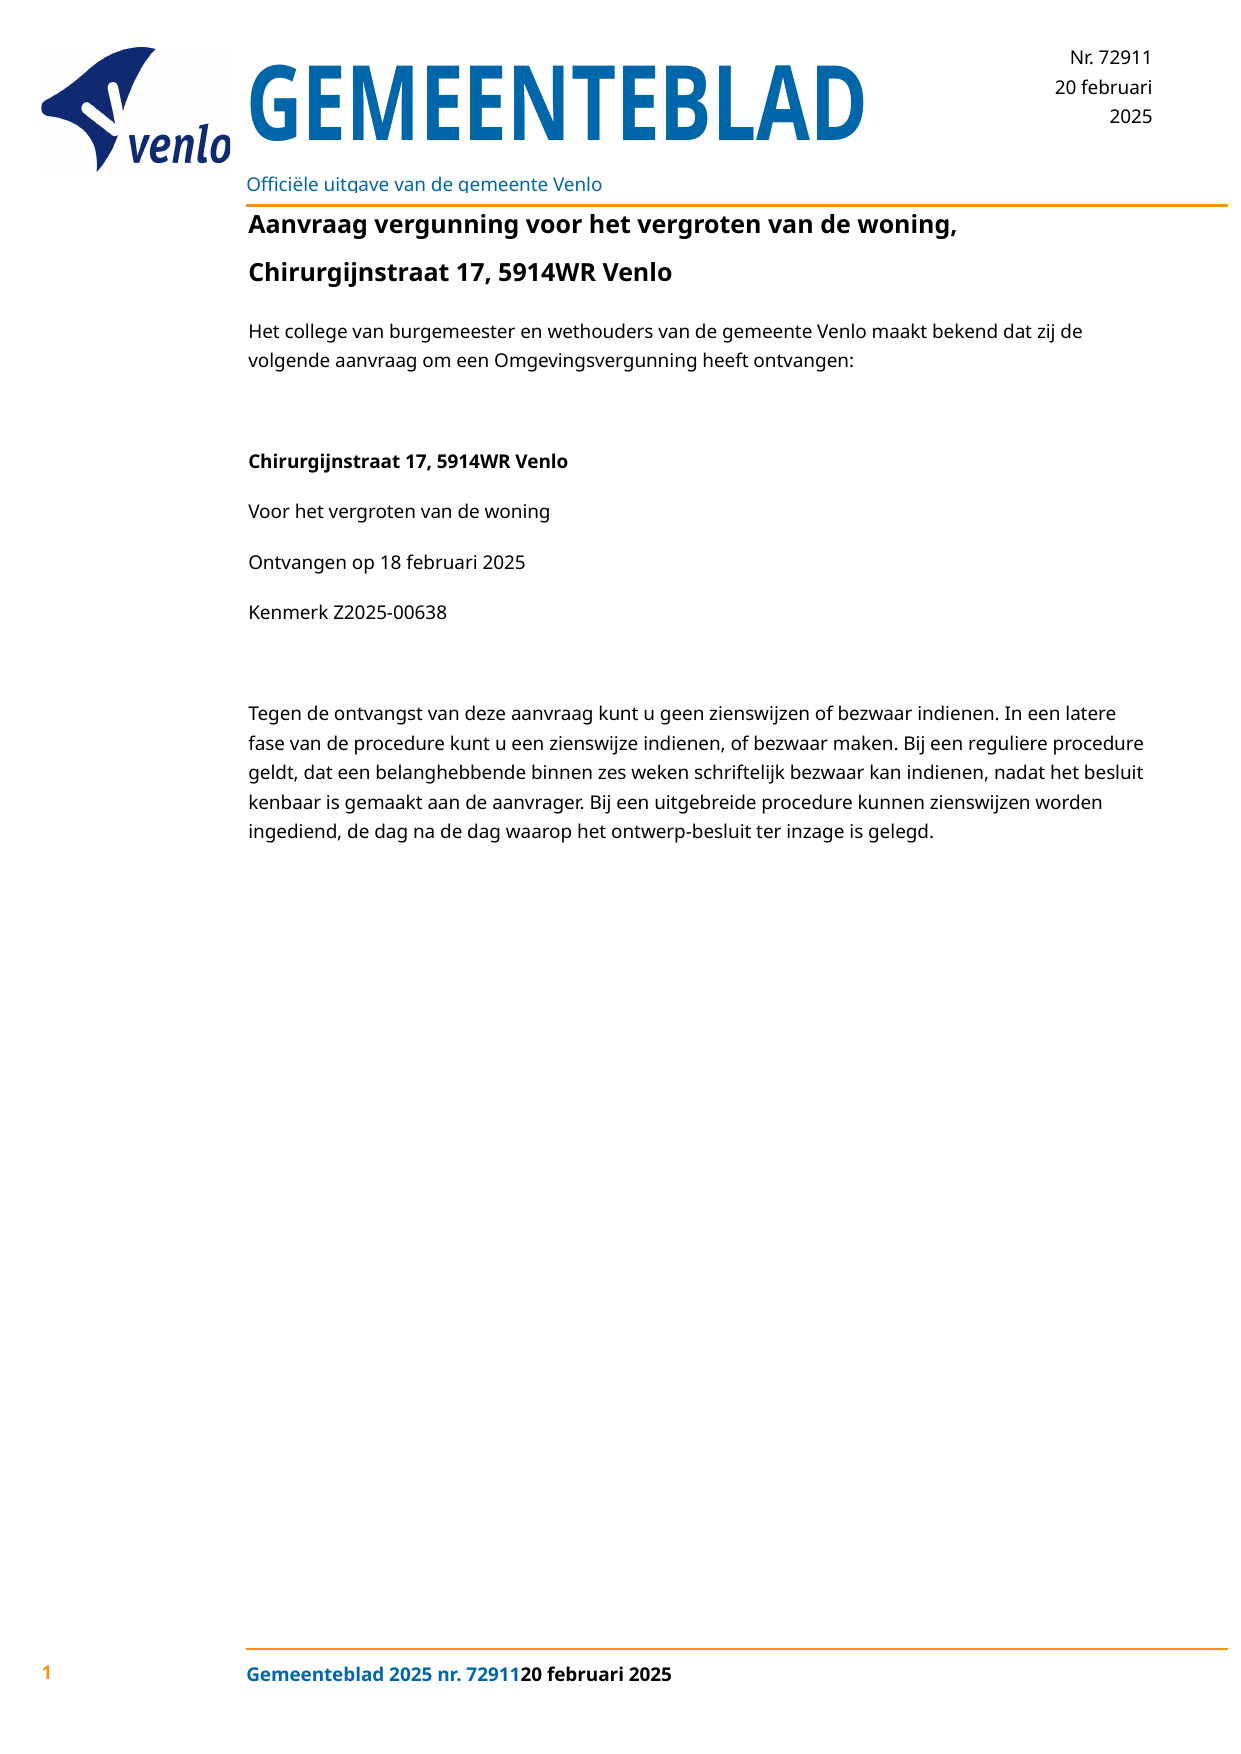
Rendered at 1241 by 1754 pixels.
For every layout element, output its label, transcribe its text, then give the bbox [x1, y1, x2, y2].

text Chirurgijnstraat 17, 5914WR Venlo [248, 448, 1152, 474]
text Voor het vergroten van de woning [248, 499, 1152, 524]
text Kenmerk Z2025-00638 [248, 599, 1152, 625]
text Ontvangen op 18 februari 2025 [248, 549, 1152, 575]
text Tegen de ontvangst van deze aanvraag kunt u geen zienswijzen of bezwaar indienen. In een latere fase van de procedure kunt u een zienswijze indienen, of bezwaar maken. Bij een reguliere procedure geldt, dat een belanghebbende binnen zes weken schriftelijk bezwaar kan indienen, nadat het besluit kenbaar is gemaakt aan de aanvrager. Bij een uitgebreide procedure kunnen zienswijzen worden ingediend, de dag na de dag waarop het ontwerp-besluit ter inzage is gelegd. [248, 700, 1152, 844]
text Aanvraag vergunning voor het vergroten van de woning, Chirurgijnstraat 17, 5914WR Venlo [248, 207, 1152, 288]
text Het college van burgemeester en wethouders van de gemeente Venlo maakt bekend dat zij de volgende aanvraag om een Omgevingsvergunning heeft ontvangen: [248, 318, 1152, 373]
picture [41, 47, 231, 172]
